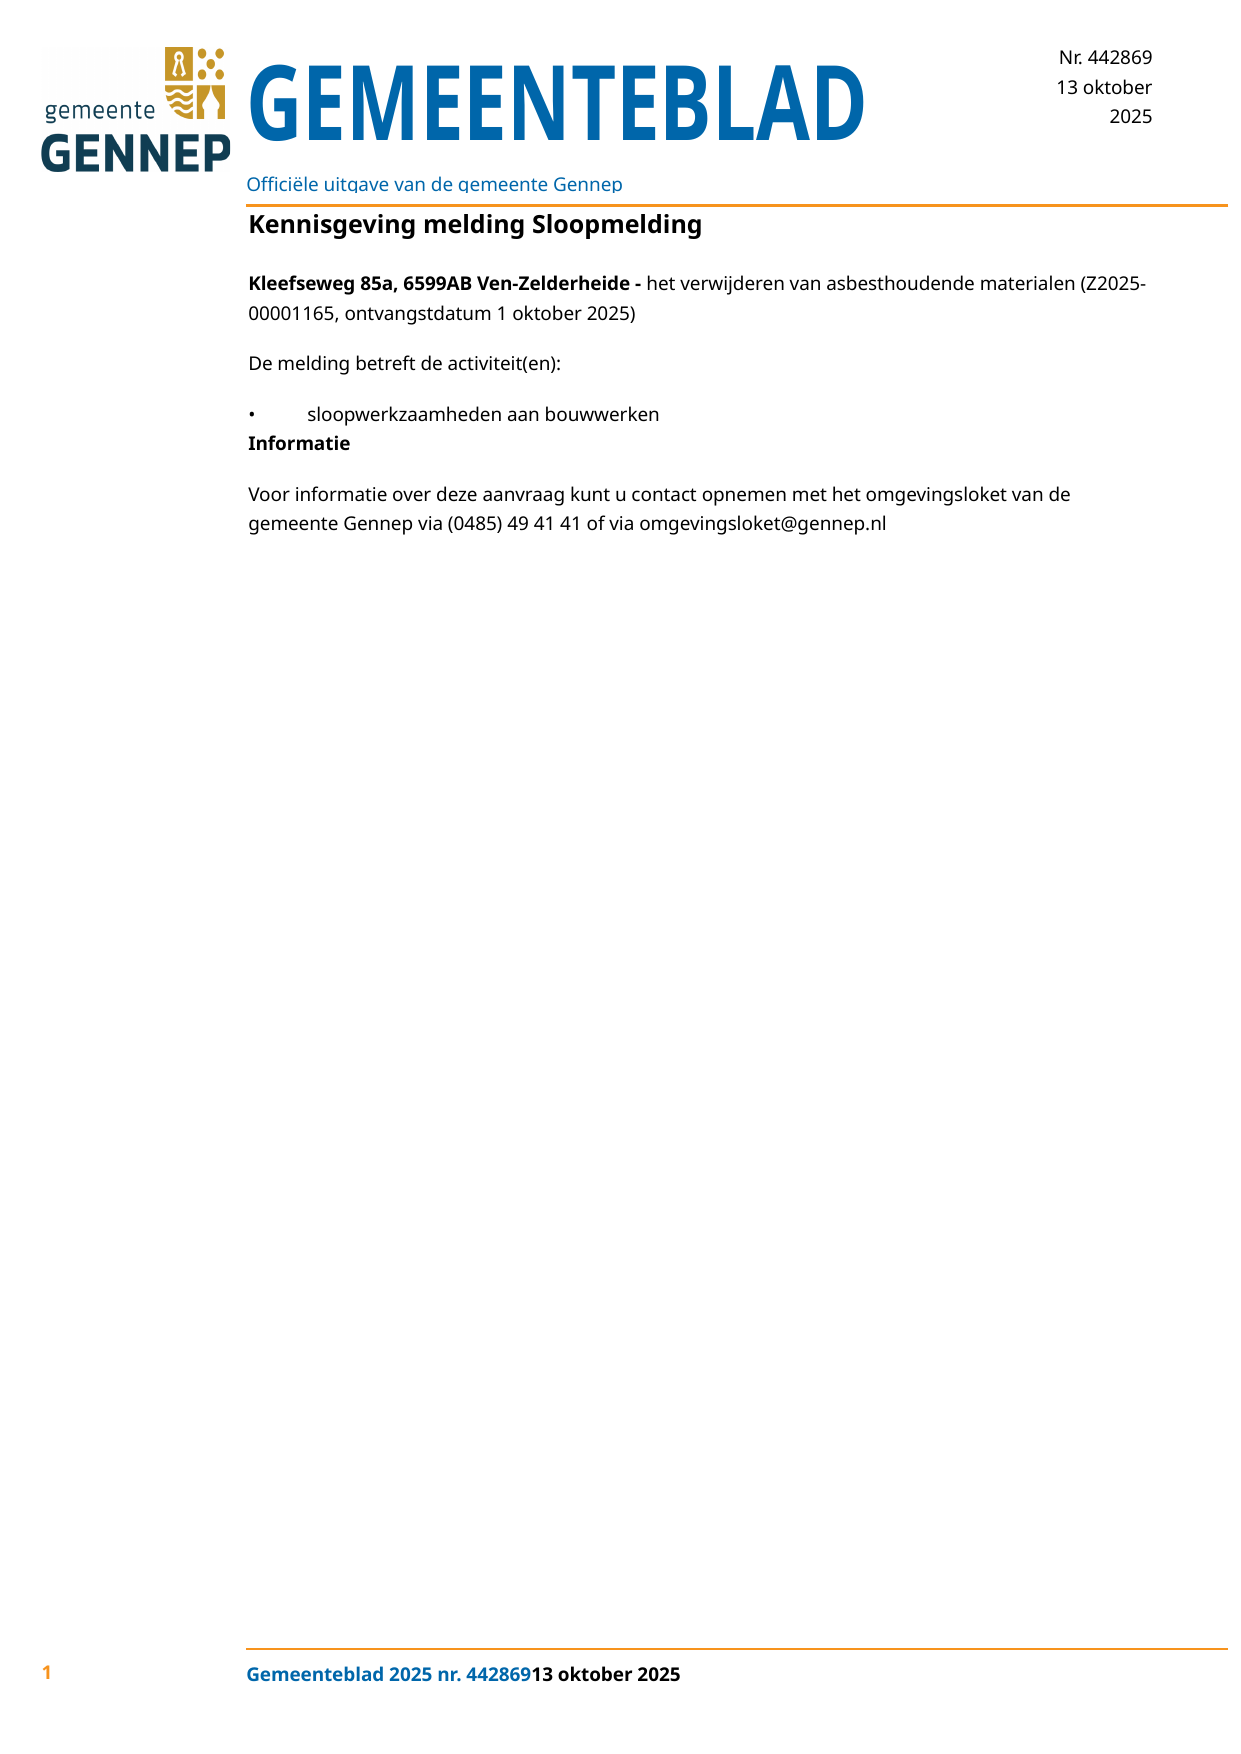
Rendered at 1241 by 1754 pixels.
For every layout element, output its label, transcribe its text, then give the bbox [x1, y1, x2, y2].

text Kleefseweg 85a, 6599AB Ven-Zelderheide - het verwijderen van asbesthoudende materialen (Z2025-00001165, ontvangstdatum 1 oktober 2025) [248, 270, 1152, 326]
text Voor informatie over deze aanvraag kunt u contact opnemen met het omgevingsloket van de gemeente Gennep via (0485) 49 41 41 of via omgevingsloket@gennep.nl [248, 481, 1152, 536]
picture [41, 47, 231, 172]
text Informatie [248, 430, 1152, 456]
text De melding betreft de activiteit(en): [248, 350, 1152, 376]
list sloopwerkzaamheden aan bouwwerken [248, 401, 1152, 426]
text Kennisgeving melding Sloopmelding [248, 207, 1152, 241]
